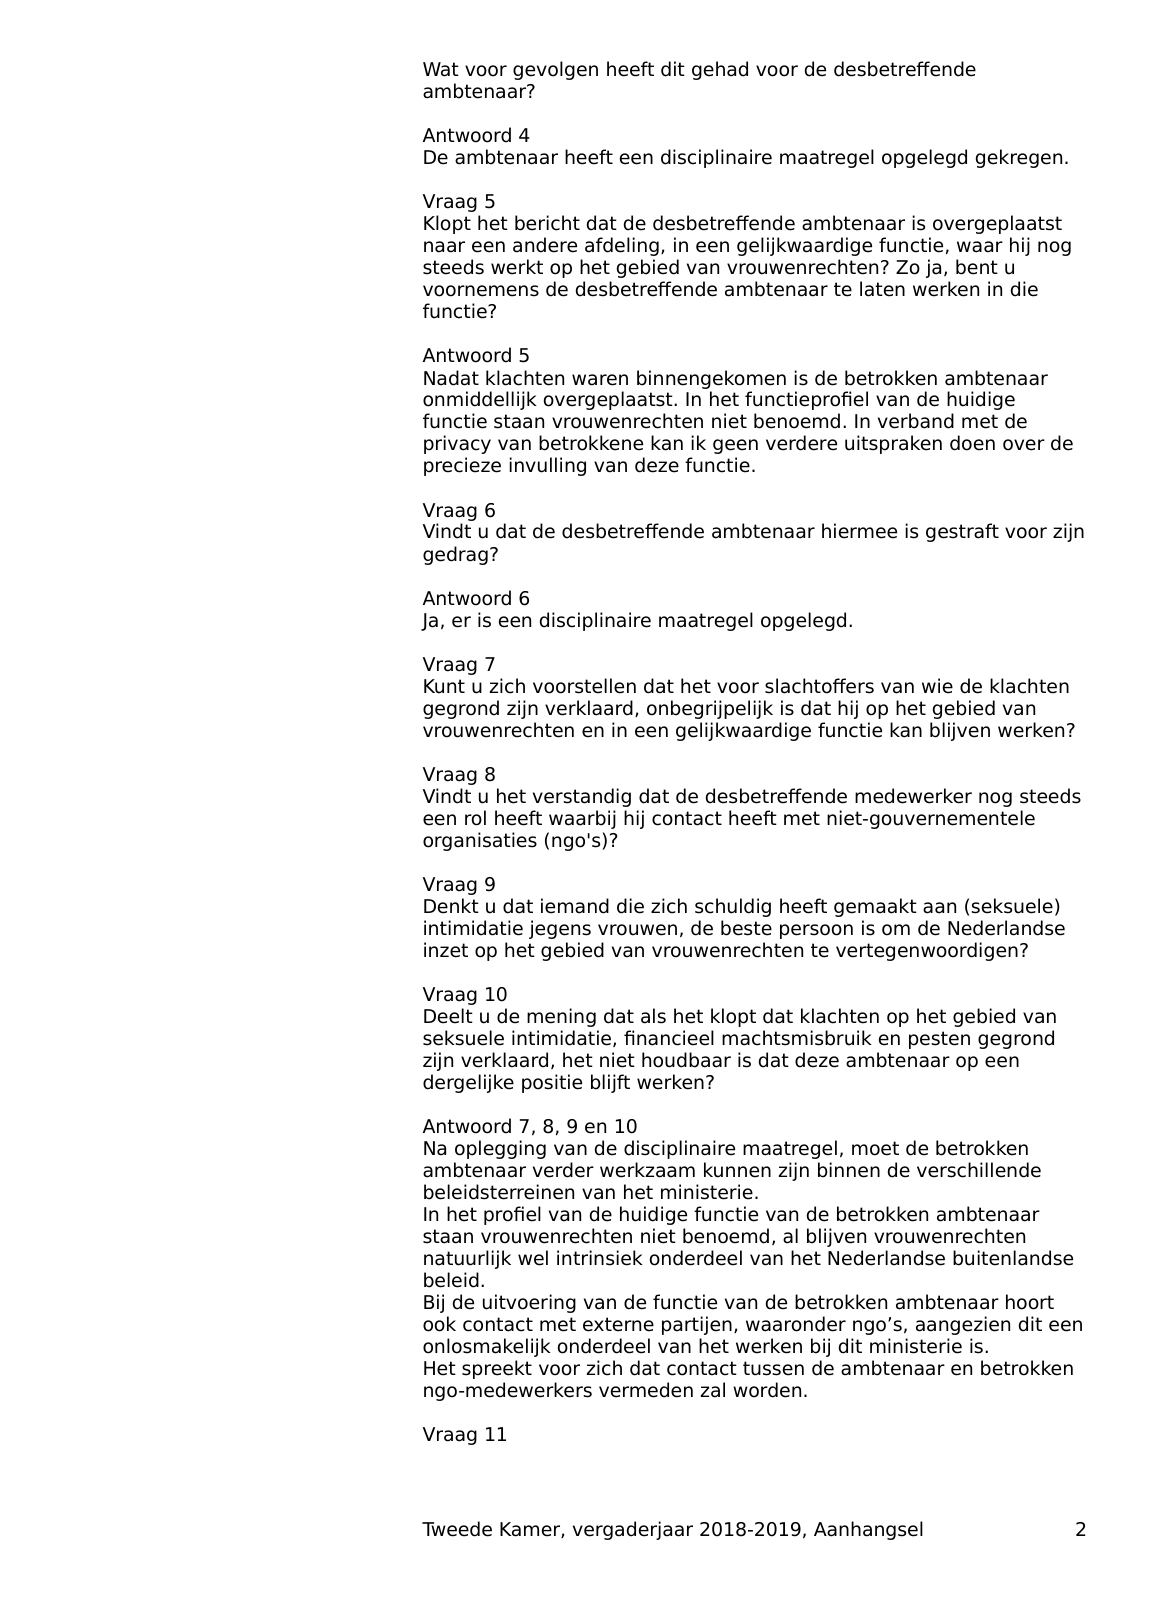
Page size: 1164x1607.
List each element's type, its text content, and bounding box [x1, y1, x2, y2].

text Bij de uitvoering van de functie van de betrokken ambtenaar hoort ook contact met externe partijen, waaronder ngo’s, aangezien dit een onlosmakelijk onderdeel van het werken bij dit ministerie is. [422, 1292, 1087, 1358]
text Denkt u dat iemand die zich schuldig heeft gemaakt aan (seksuele) intimidatie jegens vrouwen, de beste persoon is om de Nederlandse inzet op het gebied van vrouwenrechten te vertegenwoordigen? [422, 896, 1087, 962]
text Vraag 9 [422, 874, 1087, 896]
text Vraag 7 [422, 654, 1087, 676]
text Wat voor gevolgen heeft dit gehad voor de desbetreffende ambtenaar? [422, 59, 1087, 103]
text Kunt u zich voorstellen dat het voor slachtoffers van wie de klachten gegrond zijn verklaard, onbegrijpelijk is dat hij op het gebied van vrouwenrechten en in een gelijkwaardige functie kan blijven werken? [422, 676, 1087, 742]
text Klopt het bericht dat de desbetreffende ambtenaar is overgeplaatst naar een andere afdeling, in een gelijkwaardige functie, waar hij nog steeds werkt op het gebied van vrouwenrechten? Zo ja, bent u voornemens de desbetreffende ambtenaar te laten werken in die functie? [422, 213, 1087, 323]
text Nadat klachten waren binnengekomen is de betrokken ambtenaar onmiddellijk overgeplaatst. In het functieprofiel van de huidige functie staan vrouwenrechten niet benoemd. In verband met de privacy van betrokkene kan ik geen verdere uitspraken doen over de precieze invulling van deze functie. [422, 367, 1087, 477]
text Antwoord 6 [422, 588, 1087, 609]
text In het profiel van de huidige functie van de betrokken ambtenaar staan vrouwenrechten niet benoemd, al blijven vrouwenrechten natuurlijk wel intrinsiek onderdeel van het Nederlandse buitenlandse beleid. [422, 1204, 1087, 1292]
text Na oplegging van de disciplinaire maatregel, moet de betrokken ambtenaar verder werkzaam kunnen zijn binnen de verschillende beleidsterreinen van het ministerie. [422, 1138, 1087, 1204]
text Het spreekt voor zich dat contact tussen de ambtenaar en betrokken ngo-medewerkers vermeden zal worden. [422, 1358, 1087, 1402]
text De ambtenaar heeft een disciplinaire maatregel opgelegd gekregen. [422, 147, 1087, 169]
text Vraag 6 [422, 499, 1087, 521]
text Ja, er is een disciplinaire maatregel opgelegd. [422, 609, 1087, 632]
text Antwoord 5 [422, 345, 1087, 367]
text Vraag 8 [422, 764, 1087, 786]
text Vindt u het verstandig dat de desbetreffende medewerker nog steeds een rol heeft waarbij hij contact heeft met niet-gouvernementele organisaties (ngo's)? [422, 786, 1087, 852]
text Antwoord 4 [422, 125, 1087, 147]
text Vraag 10 [422, 984, 1087, 1006]
text Antwoord 7, 8, 9 en 10 [422, 1116, 1087, 1138]
text Vraag 11 [422, 1424, 1087, 1446]
text Deelt u de mening dat als het klopt dat klachten op het gebied van seksuele intimidatie, financieel machtsmisbruik en pesten gegrond zijn verklaard, het niet houdbaar is dat deze ambtenaar op een dergelijke positie blijft werken? [422, 1006, 1087, 1094]
text Vindt u dat de desbetreffende ambtenaar hiermee is gestraft voor zijn gedrag? [422, 521, 1087, 565]
text Vraag 5 [422, 191, 1087, 213]
